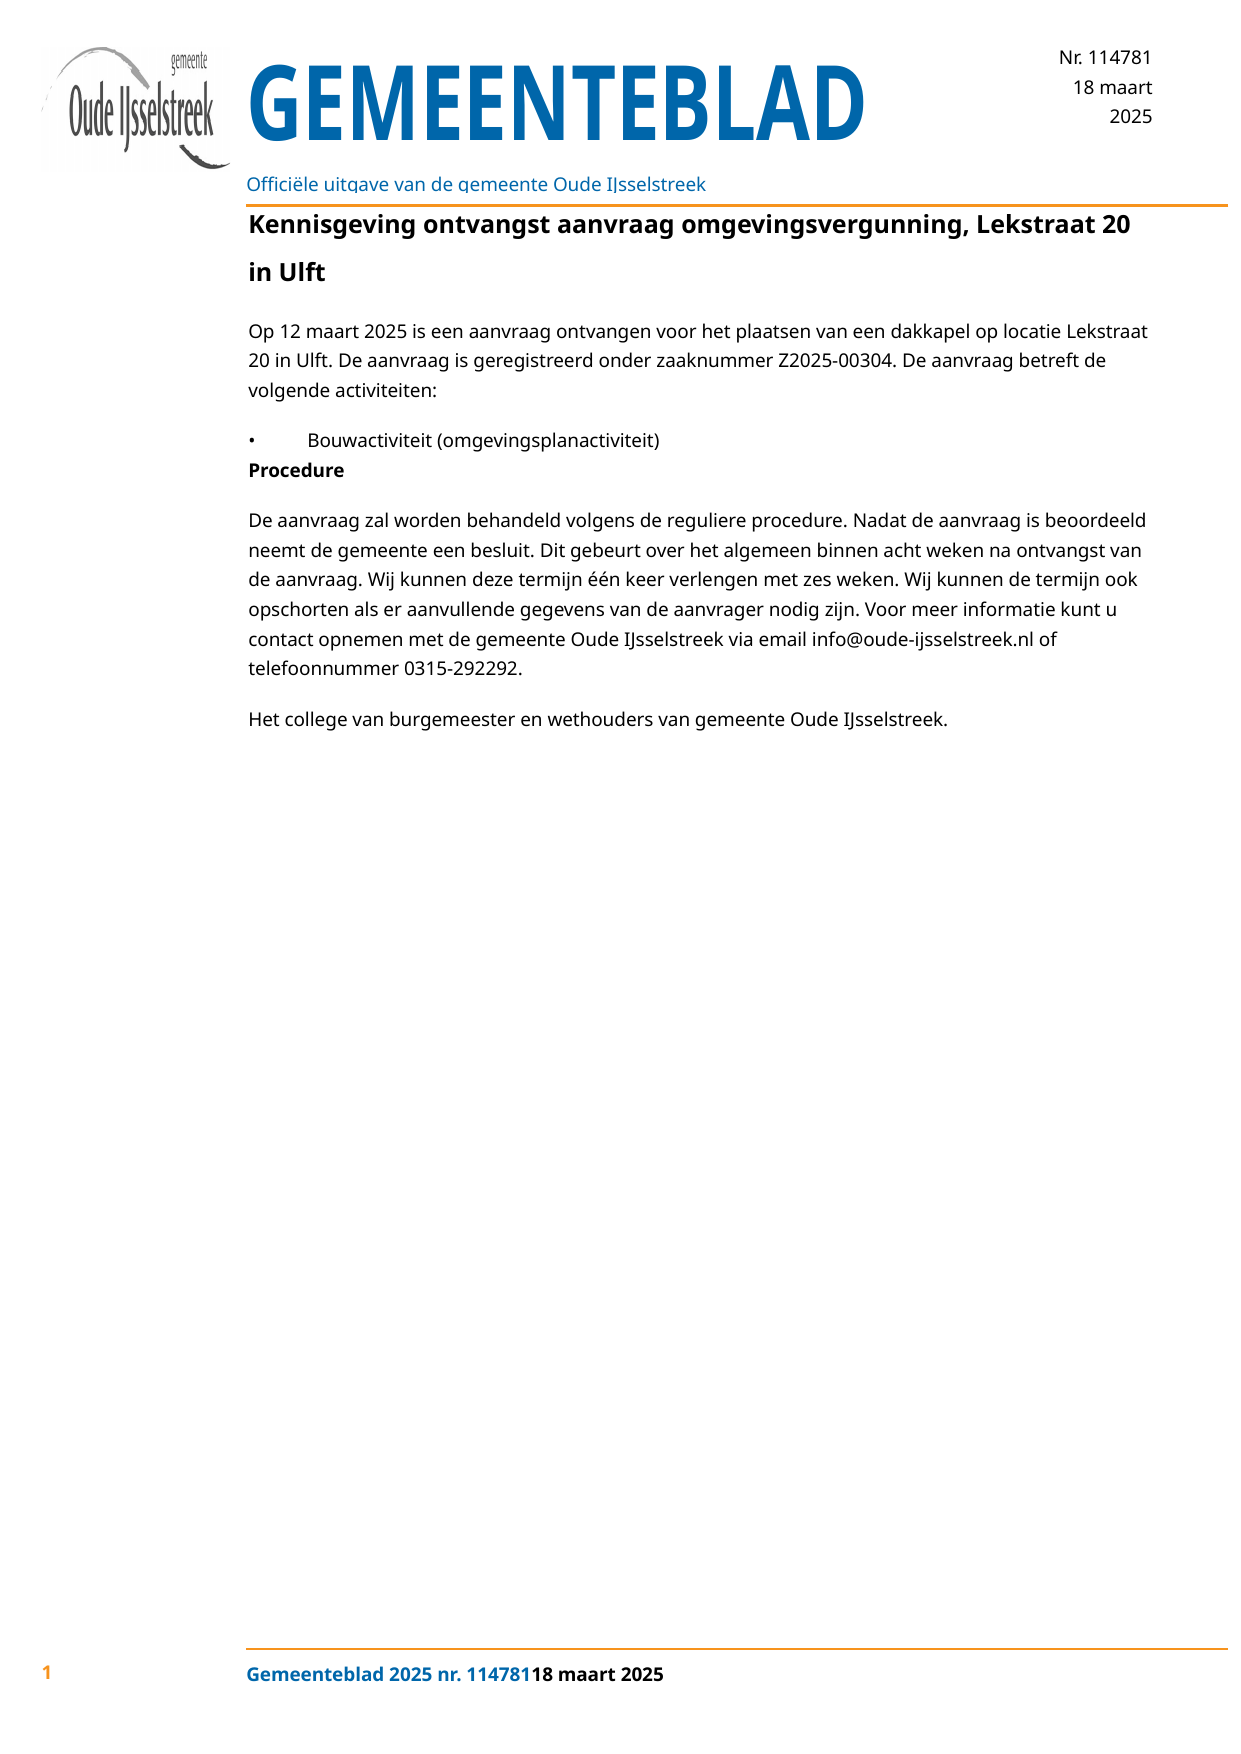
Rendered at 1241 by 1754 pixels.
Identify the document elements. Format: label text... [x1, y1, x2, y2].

text Op 12 maart 2025 is een aanvraag ontvangen voor het plaatsen van een dakkapel op locatie Lekstraat 20 in Ulft. De aanvraag is geregistreerd onder zaaknummer Z2025-00304. De aanvraag betreft de volgende activiteiten: [248, 318, 1152, 403]
text Kennisgeving ontvangst aanvraag omgevingsvergunning, Lekstraat 20 in Ulft [248, 207, 1152, 288]
list Bouwactiviteit (omgevingsplanactiviteit) [248, 427, 1152, 453]
text De aanvraag zal worden behandeld volgens de reguliere procedure. Nadat de aanvraag is beoordeeld neemt de gemeente een besluit. Dit gebeurt over het algemeen binnen acht weken na ontvangst van de aanvraag. Wij kunnen deze termijn één keer verlengen met zes weken. Wij kunnen de termijn ook opschorten als er aanvullende gegevens van de aanvrager nodig zijn. Voor meer informatie kunt u contact opnemen met de gemeente Oude IJsselstreek via email info@oude-ijsselstreek.nl of telefoonnummer 0315-292292. [248, 507, 1152, 681]
text Het college van burgemeester en wethouders van gemeente Oude IJsselstreek. [248, 706, 1152, 732]
picture [41, 47, 231, 172]
text Procedure [248, 457, 1152, 483]
